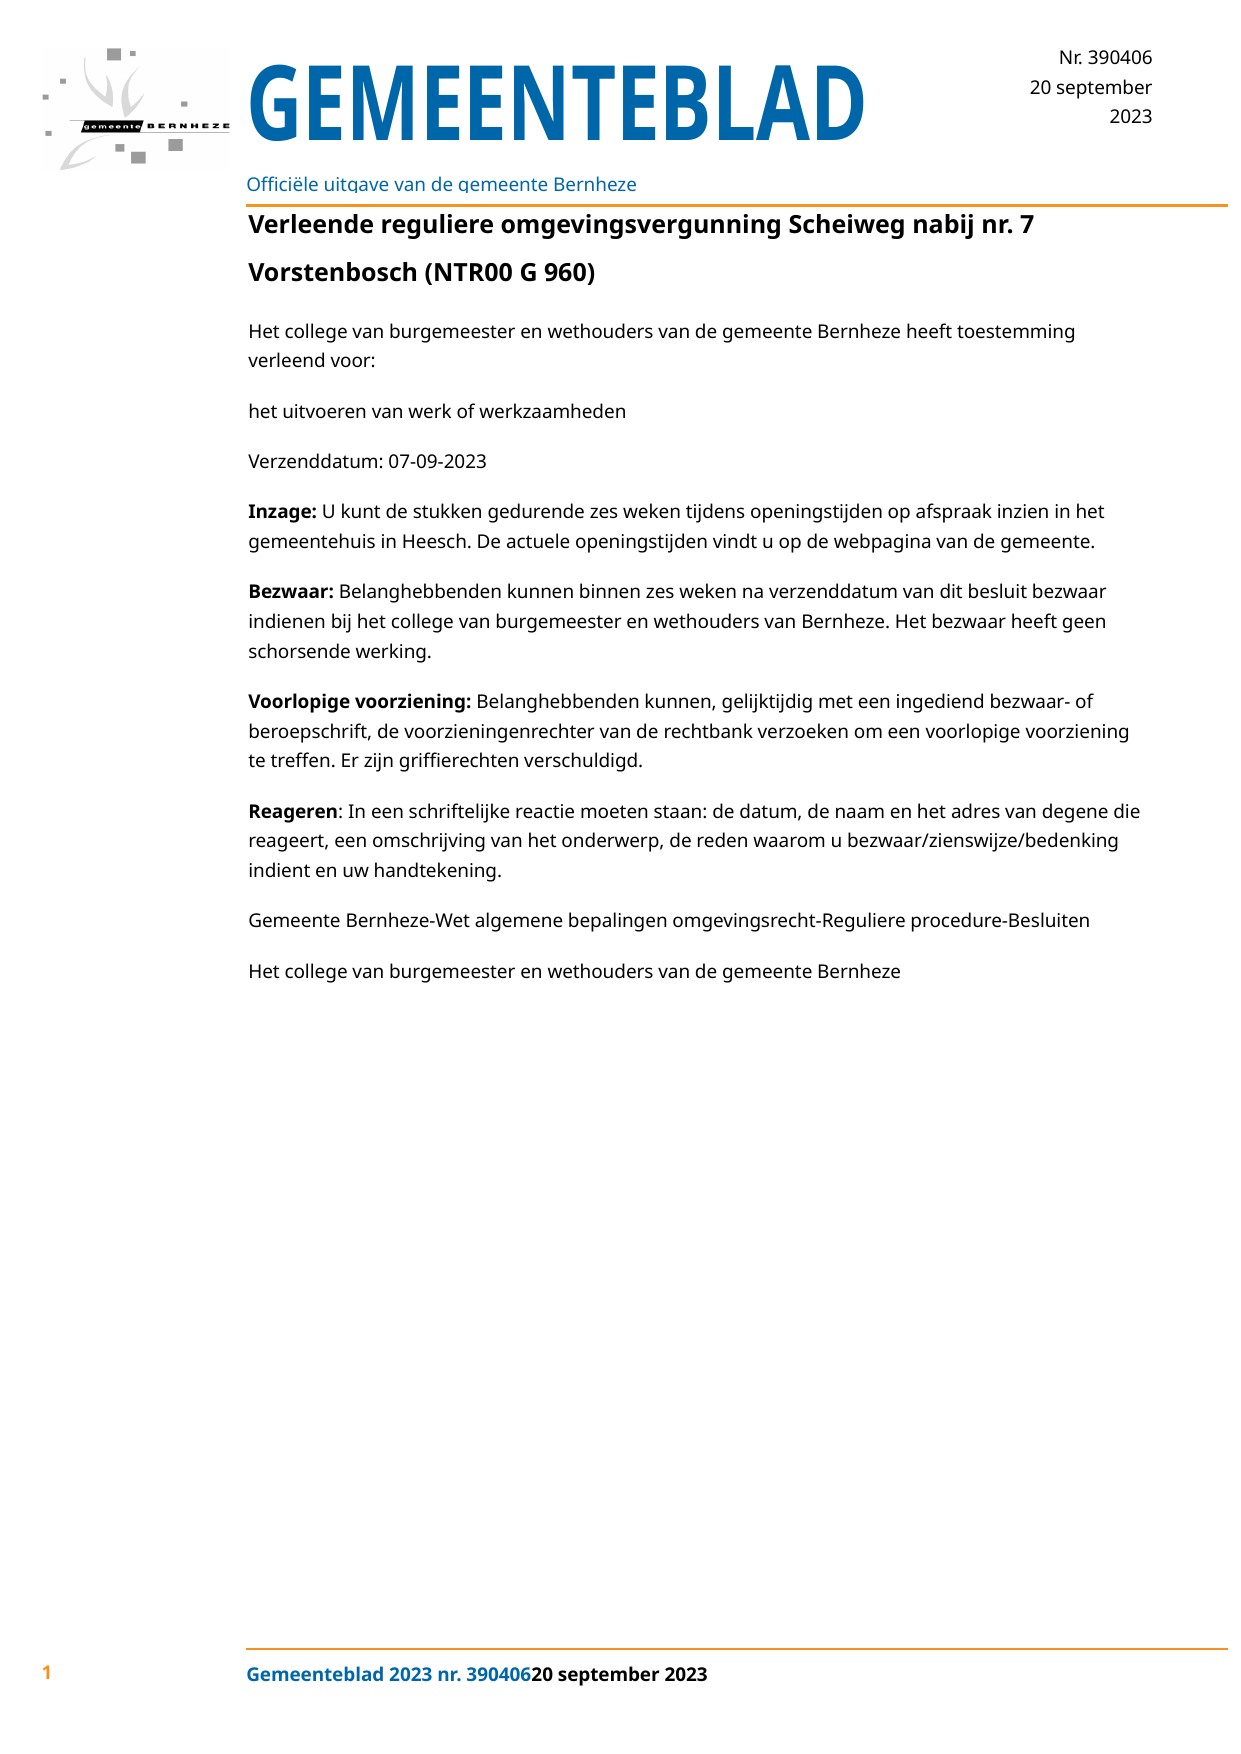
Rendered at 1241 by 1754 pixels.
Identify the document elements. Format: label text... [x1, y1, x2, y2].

text Voorlopige voorziening: Belanghebbenden kunnen, gelijktijdig met een ingediend bezwaar- of beroepschrift, de voorzieningenrechter van de rechtbank verzoeken om een voorlopige voorziening te treffen. Er zijn griffierechten verschuldigd. [248, 688, 1152, 773]
text Reageren: In een schriftelijke reactie moeten staan: de datum, de naam en het adres van degene die reageert, een omschrijving van het onderwerp, de reden waarom u bezwaar/zienswijze/bedenking indient en uw handtekening. [248, 798, 1152, 883]
text Gemeente Bernheze-Wet algemene bepalingen omgevingsrecht-Reguliere procedure-Besluiten [248, 907, 1152, 933]
text Verleende reguliere omgevingsvergunning Scheiweg nabij nr. 7 Vorstenbosch (NTR00 G 960) [248, 207, 1152, 288]
text Het college van burgemeester en wethouders van de gemeente Bernheze [248, 958, 1152, 984]
text Inzage: U kunt de stukken gedurende zes weken tijdens openingstijden op afspraak inzien in het gemeentehuis in Heesch. De actuele openingstijden vindt u op de webpagina van de gemeente. [248, 499, 1152, 554]
text Bezwaar: Belanghebbenden kunnen binnen zes weken na verzenddatum van dit besluit bezwaar indienen bij het college van burgemeester en wethouders van Bernheze. Het bezwaar heeft geen schorsende werking. [248, 579, 1152, 664]
text Verzenddatum: 07-09-2023 [248, 448, 1152, 474]
text Het college van burgemeester en wethouders van de gemeente Bernheze heeft toestemming verleend voor: [248, 318, 1152, 373]
picture [41, 47, 231, 172]
text het uitvoeren van werk of werkzaamheden [248, 398, 1152, 424]
